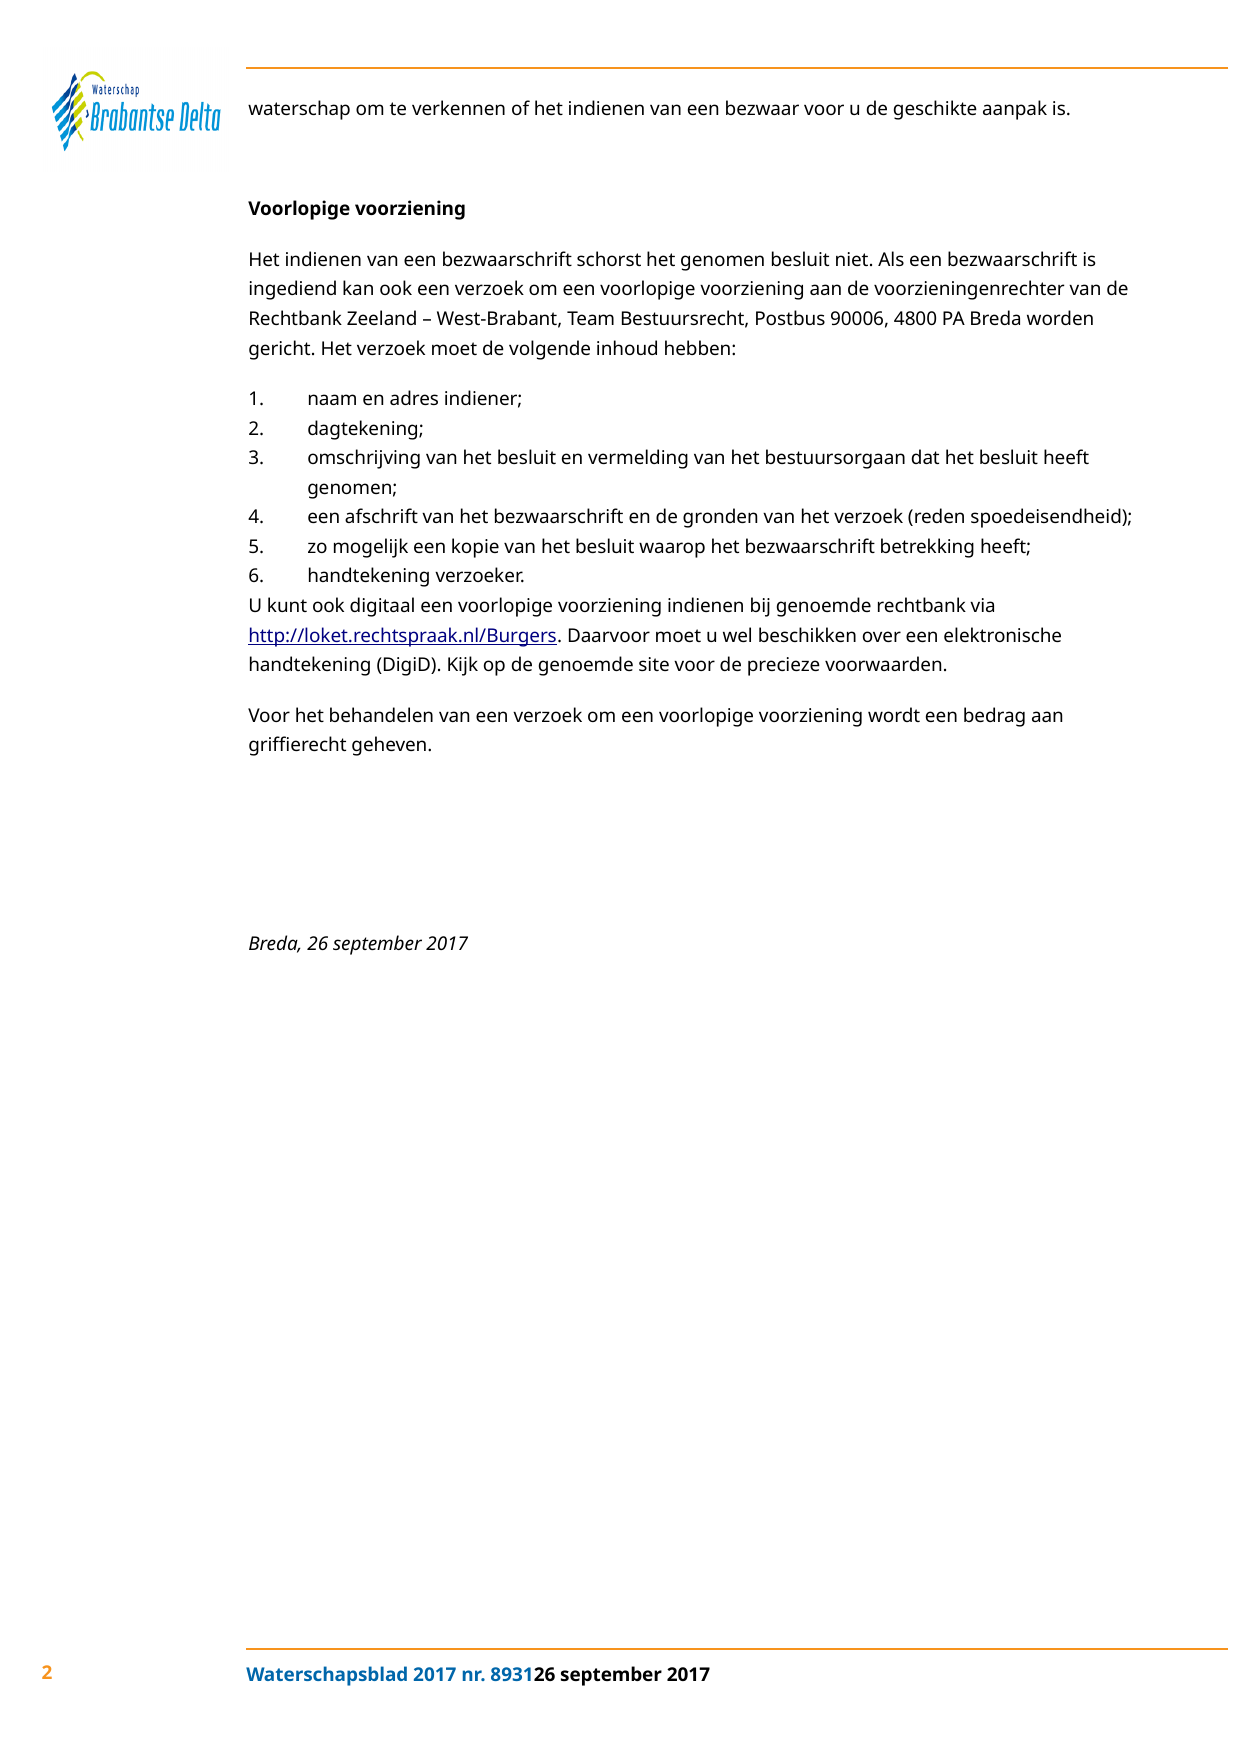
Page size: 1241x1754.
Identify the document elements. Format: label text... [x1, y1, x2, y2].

list omschrijving van het besluit en vermelding van het bestuursorgaan dat het besluit heeft genomen; [248, 444, 1152, 500]
text Voor het behandelen van een verzoek om een voorlopige voorziening wordt een bedrag aan griffierecht geheven. [248, 702, 1152, 757]
text Voorlopige voorziening [248, 196, 1152, 221]
text U kunt ook digitaal een voorlopige voorziening indienen bij genoemde rechtbank via http://loket.rechtspraak.nl/Burgers. Daarvoor moet u wel beschikken over een elektronische handtekening (DigiD). Kijk op de genoemde site voor de precieze voorwaarden. [248, 592, 1152, 677]
text Breda, 26 september 2017 [248, 931, 1152, 956]
picture [41, 47, 231, 172]
list naam en adres indiener; [248, 385, 1152, 411]
text waterschap om te verkennen of het indienen van een bezwaar voor u de geschikte aanpak is. [248, 95, 1152, 121]
list handtekening verzoeker. [248, 563, 1152, 588]
text Het indienen van een bezwaarschrift schorst het genomen besluit niet. Als een bezwaarschrift is ingediend kan ook een verzoek om een voorlopige voorziening aan de voorzieningenrechter van de Rechtbank Zeeland – West-Brabant, Team Bestuursrecht, Postbus 90006, 4800 PA Breda worden gericht. Het verzoek moet de volgende inhoud hebben: [248, 246, 1152, 361]
list zo mogelijk een kopie van het besluit waarop het bezwaarschrift betrekking heeft; [248, 533, 1152, 559]
list een afschrift van het bezwaarschrift en de gronden van het verzoek (reden spoedeisendheid); [248, 503, 1152, 529]
list dagtekening; [248, 415, 1152, 441]
